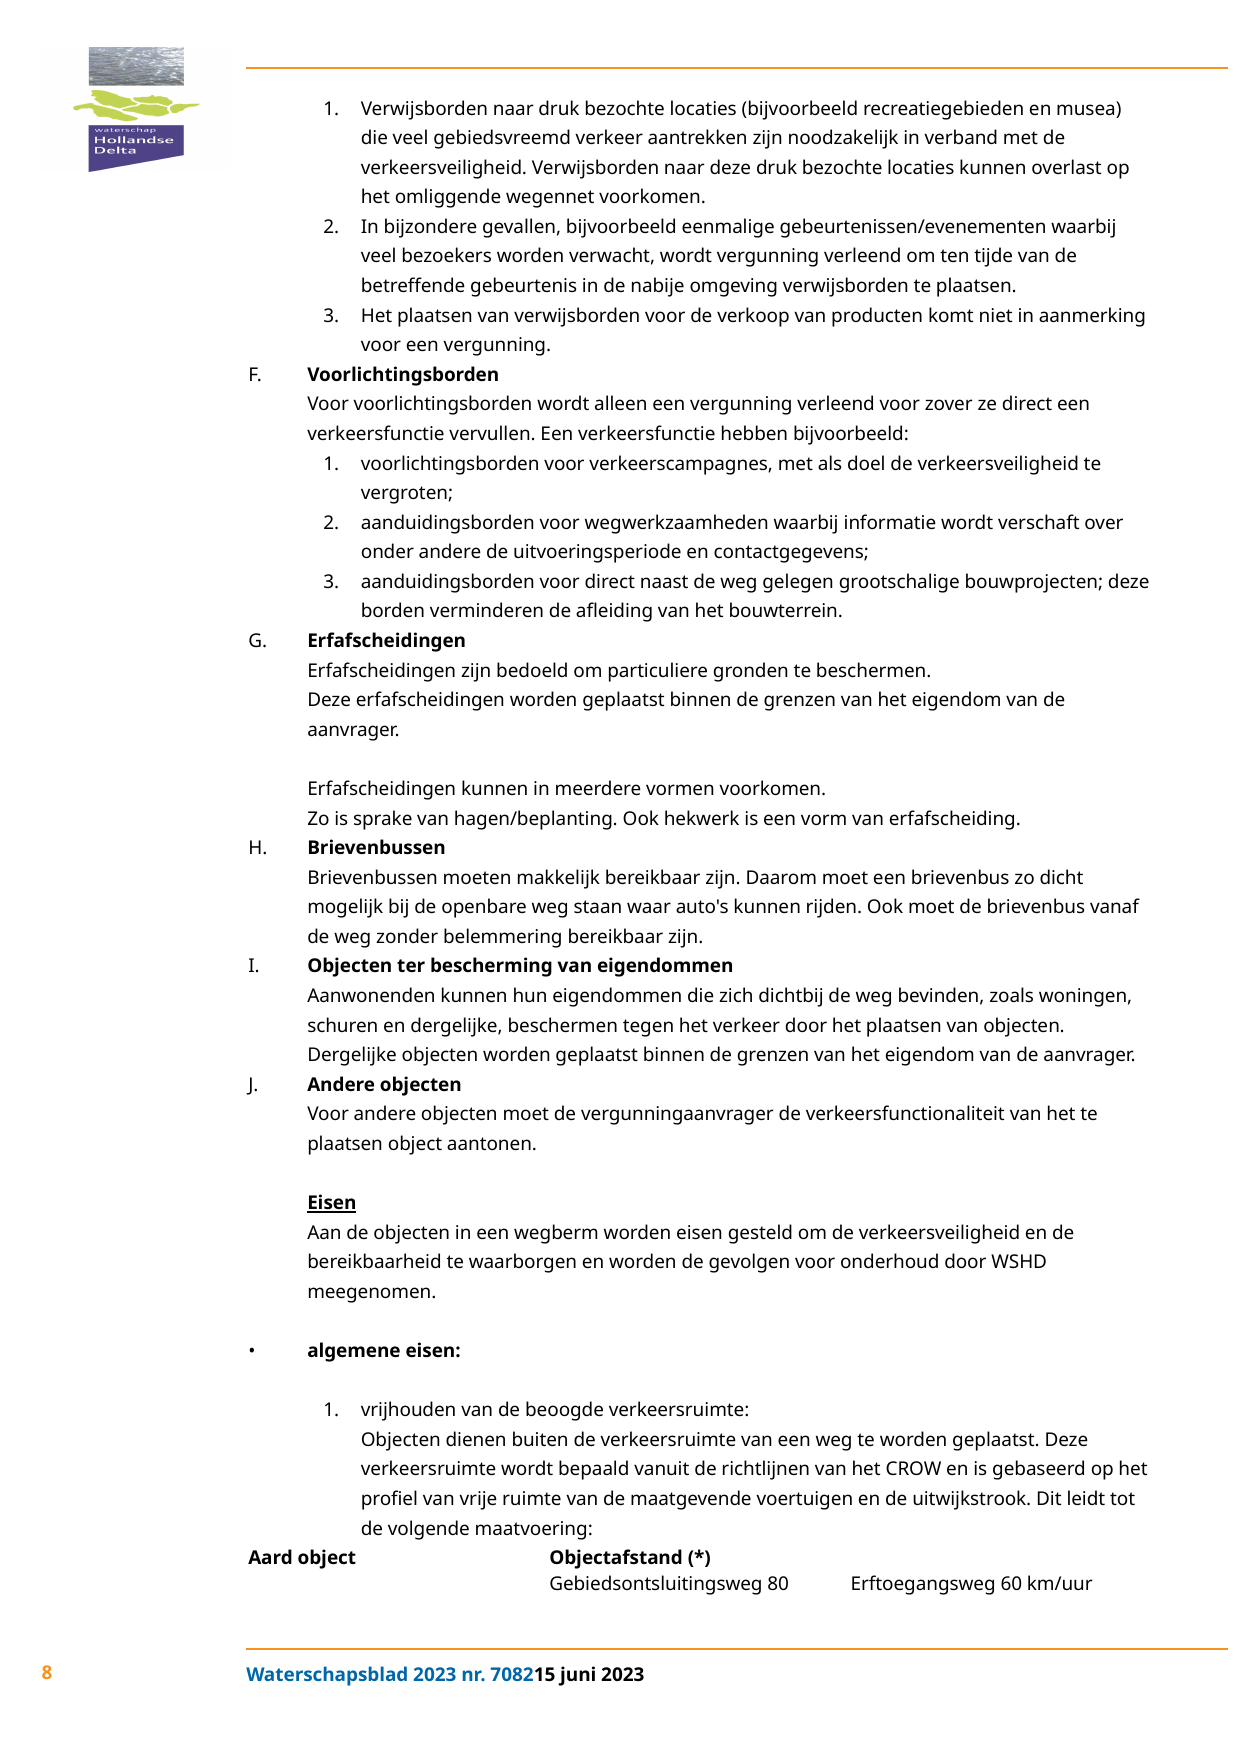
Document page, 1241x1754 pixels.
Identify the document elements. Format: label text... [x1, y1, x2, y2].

list In bijzondere gevallen, bijvoorbeeld eenmalige gebeurtenissen/evenementen waarbij veel bezoekers worden verwacht, wordt vergunning verleend om ten tijde van de betreffende gebeurtenis in de nabije omgeving verwijsborden te plaatsen. [323, 213, 1152, 298]
picture [41, 47, 231, 172]
list Aanwonenden kunnen hun eigendommen die zich dichtbij de weg bevinden, zoals woningen, schuren en dergelijke, beschermen tegen het verkeer door het plaatsen van objecten. [248, 982, 1152, 1038]
list Erfafscheidingen kunnen in meerdere vormen voorkomen. [248, 775, 1152, 801]
list aanduidingsborden voor wegwerkzaamheden waarbij informatie wordt verschaft over onder andere de uitvoeringsperiode en contactgegevens; [323, 509, 1152, 564]
list Voorlichtingsborden [248, 361, 1152, 387]
table_header Objectafstand (*) [549, 1545, 1152, 1570]
list Voor andere objecten moet de vergunningaanvrager de verkeersfunctionaliteit van het te plaatsen object aantonen. [248, 1101, 1152, 1156]
list Objecten ter bescherming van eigendommen [248, 953, 1152, 978]
list aanduidingsborden voor direct naast de weg gelegen grootschalige bouwprojecten; deze borden verminderen de afleiding van het bouwterrein. [323, 568, 1152, 623]
list Objecten dienen buiten de verkeersruimte van een weg te worden geplaatst. Deze verkeersruimte wordt bepaald vanuit de richtlijnen van het CROW en is gebaseerd op het profiel van vrije ruimte van de maatgevende voertuigen en de uitwijkstrook. Dit leidt tot de volgende maatvoering: [323, 1426, 1152, 1541]
list Aan de objecten in een wegberm worden eisen gesteld om de verkeersveiligheid en de bereikbaarheid te waarborgen en worden de gevolgen voor onderhoud door WSHD meegenomen. [248, 1219, 1152, 1304]
table_cell Gebiedsontsluitingsweg 80 [549, 1570, 850, 1596]
list Deze erfafscheidingen worden geplaatst binnen de grenzen van het eigendom van de aanvrager. [248, 686, 1152, 742]
list Brievenbussen moeten makkelijk bereikbaar zijn. Daarom moet een brievenbus zo dicht mogelijk bij de openbare weg staan waar auto's kunnen rijden. Ook moet de brievenbus vanaf de weg zonder belemmering bereikbaar zijn. [248, 864, 1152, 949]
list Erfafscheidingen [248, 627, 1152, 653]
list algemene eisen: [248, 1337, 1152, 1363]
list Andere objecten [248, 1071, 1152, 1097]
list Dergelijke objecten worden geplaatst binnen de grenzen van het eigendom van de aanvrager. [248, 1041, 1152, 1067]
list Zo is sprake van hagen/beplanting. Ook hekwerk is een vorm van erfafscheiding. [248, 805, 1152, 831]
list Brievenbussen [248, 834, 1152, 860]
list Voor voorlichtingsborden wordt alleen een vergunning verleend voor zover ze direct een verkeersfunctie vervullen. Een verkeersfunctie hebben bijvoorbeeld: [248, 391, 1152, 446]
list Erfafscheidingen zijn bedoeld om particuliere gronden te beschermen. [248, 657, 1152, 683]
table_header Aard object [248, 1545, 549, 1570]
list Verwijsborden naar druk bezochte locaties (bijvoorbeeld recreatiegebieden en musea) die veel gebiedsvreemd verkeer aantrekken zijn noodzakelijk in verband met de verkeersveiligheid. Verwijsborden naar deze druk bezochte locaties kunnen overlast op het omliggende wegennet voorkomen. [323, 95, 1152, 209]
table_cell Erftoegangsweg 60 km/uur [850, 1570, 1152, 1596]
list vrijhouden van de beoogde verkeersruimte: [323, 1396, 1152, 1422]
table_cell [248, 1570, 549, 1596]
list Eisen [248, 1189, 1152, 1215]
list Het plaatsen van verwijsborden voor de verkoop van producten komt niet in aanmerking voor een vergunning. [323, 302, 1152, 357]
list voorlichtingsborden voor verkeerscampagnes, met als doel de verkeersveiligheid te vergroten; [323, 450, 1152, 505]
